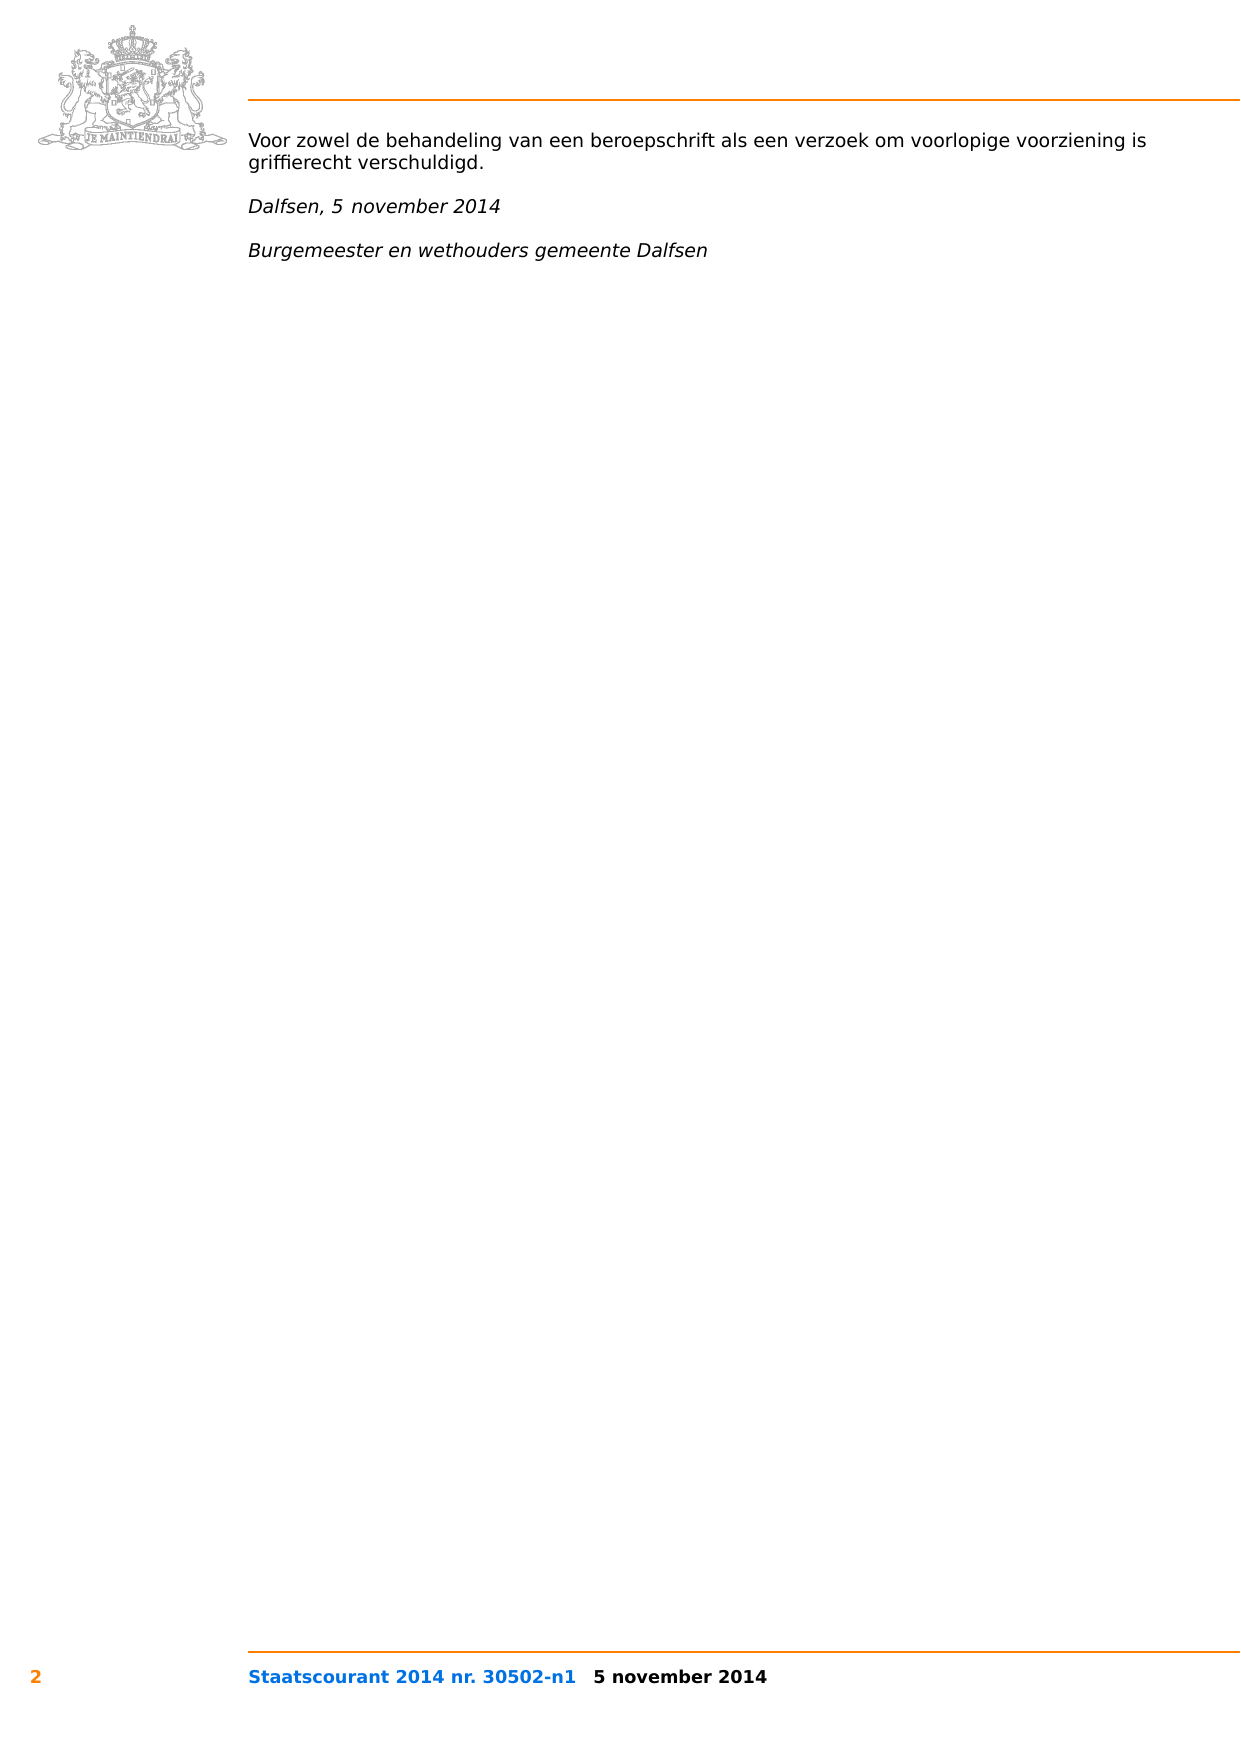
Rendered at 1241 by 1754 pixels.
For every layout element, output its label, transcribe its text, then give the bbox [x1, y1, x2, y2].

text Burgemeester en wethouders gemeente Dalfsen [248, 239, 1163, 262]
picture [38, 25, 227, 150]
text Dalfsen, 5 november 2014 [248, 196, 1163, 218]
text Voor zowel de behandeling van een beroepschrift als een verzoek om voorlopige voorziening is griffierecht verschuldigd. [248, 130, 1163, 174]
